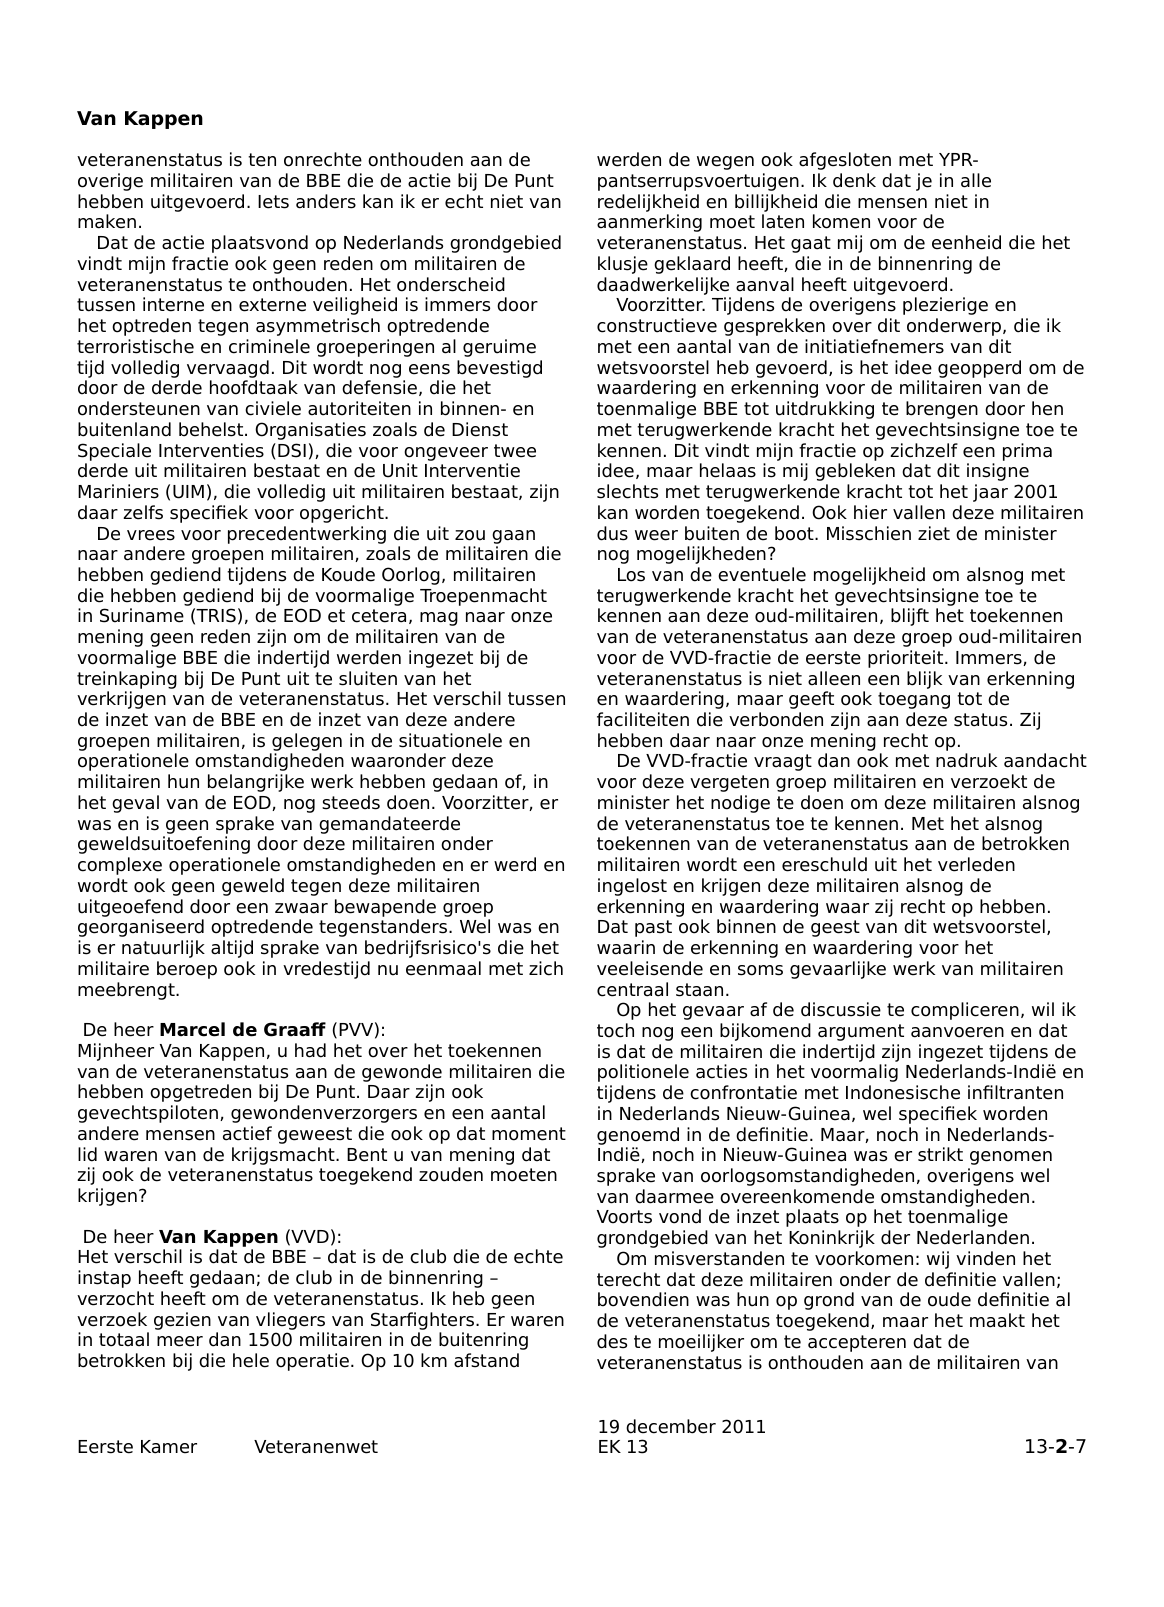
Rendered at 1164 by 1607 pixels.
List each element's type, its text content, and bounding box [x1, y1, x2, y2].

text werden de wegen ook afgesloten met YPR-pantserrupsvoertuigen. Ik denk dat je in alle redelijkheid en billijkheid die mensen niet in aanmerking moet laten komen voor de veteranenstatus. Het gaat mij om de eenheid die het klusje geklaard heeft, die in de binnenring de daadwerkelijke aanval heeft uitgevoerd. [596, 150, 1087, 295]
text De VVD-fractie vraagt dan ook met nadruk aandacht voor deze vergeten groep militairen en verzoekt de minister het nodige te doen om deze militairen alsnog de veteranenstatus toe te kennen. Met het alsnog toekennen van de veteranenstatus aan de betrokken militairen wordt een ereschuld uit het verleden ingelost en krijgen deze militairen alsnog de erkenning en waardering waar zij recht op hebben. Dat past ook binnen de geest van dit wetsvoorstel, waarin de erkenning en waardering voor het veeleisende en soms gevaarlijke werk van militairen centraal staan. [596, 751, 1087, 1000]
text Op het gevaar af de discussie te compliceren, wil ik toch nog een bijkomend argument aanvoeren en dat is dat de militairen die indertijd zijn ingezet tijdens de politionele acties in het voormalig Nederlands-Indië en tijdens de confrontatie met Indonesische infiltranten in Nederlands Nieuw-Guinea, wel specifiek worden genoemd in de definitie. Maar, noch in Nederlands-Indië, noch in Nieuw-Guinea was er strikt genomen sprake van oorlogsomstandigheden, overigens wel van daarmee overeenkomende omstandigheden. Voorts vond de inzet plaats op het toenmalige grondgebied van het Koninkrijk der Nederlanden. [596, 1000, 1087, 1249]
text Om misverstanden te voorkomen: wij vinden het terecht dat deze militairen onder de definitie vallen; bovendien was hun op grond van de oude definitie al de veteranenstatus toegekend, maar het maakt het des te moeilijker om te accepteren dat de veteranenstatus is onthouden aan de militairen van [596, 1249, 1087, 1373]
text De heer Van Kappen (VVD): [77, 1227, 567, 1247]
text Voorzitter. Tijdens de overigens plezierige en constructieve gesprekken over dit onderwerp, die ik met een aantal van de initiatiefnemers van dit wetsvoorstel heb gevoerd, is het idee geopperd om de waardering en erkenning voor de militairen van de toenmalige BBE tot uitdrukking te brengen door hen met terugwerkende kracht het gevechtsinsigne toe te kennen. Dit vindt mijn fractie op zichzelf een prima idee, maar helaas is mij gebleken dat dit insigne slechts met terugwerkende kracht tot het jaar 2001 kan worden toegekend. Ook hier vallen deze militairen dus weer buiten de boot. Misschien ziet de minister nog mogelijkheden? [596, 295, 1087, 565]
text Het verschil is dat de BBE – dat is de club die de echte instap heeft gedaan; de club in de binnenring – verzocht heeft om de veteranenstatus. Ik heb geen verzoek gezien van vliegers van Starfighters. Er waren in totaal meer dan 1500 militairen in de buitenring betrokken bij die hele operatie. Op 10 km afstand [77, 1247, 567, 1372]
text Mijnheer Van Kappen, u had het over het toekennen van de veteranenstatus aan de gewonde militairen die hebben opgetreden bij De Punt. Daar zijn ook gevechtspiloten, gewondenverzorgers en een aantal andere mensen actief geweest die ook op dat moment lid waren van de krijgsmacht. Bent u van mening dat zij ook de veteranenstatus toegekend zouden moeten krijgen? [77, 1041, 567, 1207]
text De vrees voor precedentwerking die uit zou gaan naar andere groepen militairen, zoals de militairen die hebben gediend tijdens de Koude Oorlog, militairen die hebben gediend bij de voormalige Troepenmacht in Suriname (TRIS), de EOD et cetera, mag naar onze mening geen reden zijn om de militairen van de voormalige BBE die indertijd werden ingezet bij de treinkaping bij De Punt uit te sluiten van het verkrijgen van de veteranenstatus. Het verschil tussen de inzet van de BBE en de inzet van deze andere groepen militairen, is gelegen in de situationele en operationele omstandigheden waaronder deze militairen hun belangrijke werk hebben gedaan of, in het geval van de EOD, nog steeds doen. Voorzitter, er was en is geen sprake van gemandateerde geweldsuitoefening door deze militairen onder complexe operationele omstandigheden en er werd en wordt ook geen geweld tegen deze militairen uitgeoefend door een zwaar bewapende groep georganiseerd optredende tegenstanders. Wel was en is er natuurlijk altijd sprake van bedrijfsrisico's die het militaire beroep ook in vredestijd nu eenmaal met zich meebrengt. [77, 523, 567, 1000]
text Los van de eventuele mogelijkheid om alsnog met terugwerkende kracht het gevechtsinsigne toe te kennen aan deze oud-militairen, blijft het toekennen van de veteranenstatus aan deze groep oud-militairen voor de VVD-fractie de eerste prioriteit. Immers, de veteranenstatus is niet alleen een blijk van erkenning en waardering, maar geeft ook toegang tot de faciliteiten die verbonden zijn aan deze status. Zij hebben daar naar onze mening recht op. [596, 565, 1087, 751]
text Dat de actie plaatsvond op Nederlands grondgebied vindt mijn fractie ook geen reden om militairen de veteranenstatus te onthouden. Het onderscheid tussen interne en externe veiligheid is immers door het optreden tegen asymmetrisch optredende terroristische en criminele groeperingen al geruime tijd volledig vervaagd. Dit wordt nog eens bevestigd door de derde hoofdtaak van defensie, die het ondersteunen van civiele autoriteiten in binnen- en buitenland behelst. Organisaties zoals de Dienst Speciale Interventies (DSI), die voor ongeveer twee derde uit militairen bestaat en de Unit Interventie Mariniers (UIM), die volledig uit militairen bestaat, zijn daar zelfs specifiek voor opgericht. [77, 233, 567, 523]
text veteranenstatus is ten onrechte onthouden aan de overige militairen van de BBE die de actie bij De Punt hebben uitgevoerd. Iets anders kan ik er echt niet van maken. [77, 150, 567, 233]
text De heer Marcel de Graaff (PVV): [77, 1020, 567, 1041]
